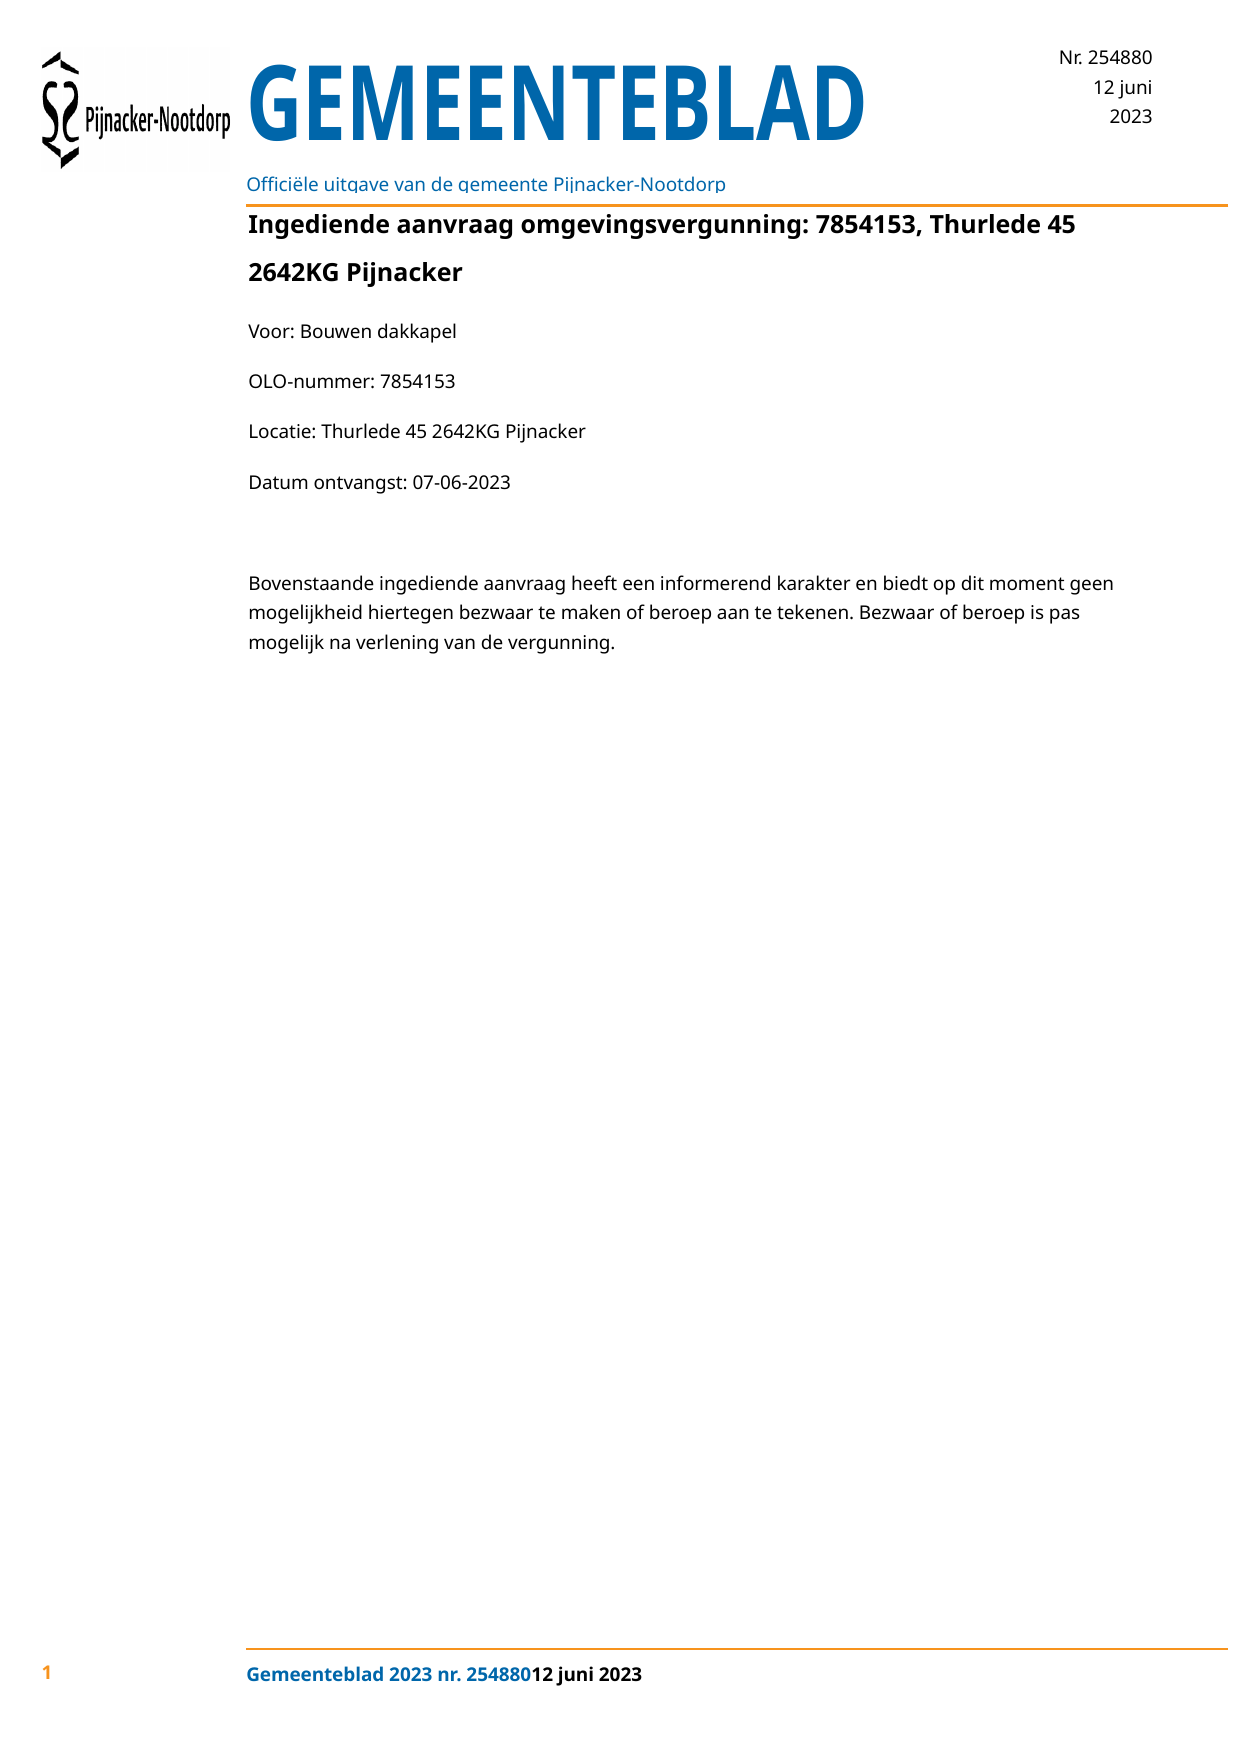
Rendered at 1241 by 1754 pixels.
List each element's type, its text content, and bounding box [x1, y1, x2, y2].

text Ingediende aanvraag omgevingsvergunning: 7854153, Thurlede 45 2642KG Pijnacker [248, 207, 1152, 288]
text Bovenstaande ingediende aanvraag heeft een informerend karakter en biedt op dit moment geen mogelijkheid hiertegen bezwaar te maken of beroep aan te tekenen. Bezwaar of beroep is pas mogelijk na verlening van de vergunning. [248, 570, 1152, 655]
text OLO-nummer: 7854153 [248, 368, 1152, 394]
picture [41, 47, 231, 172]
text Voor: Bouwen dakkapel [248, 318, 1152, 344]
text Datum ontvangst: 07-06-2023 [248, 469, 1152, 495]
text Locatie: Thurlede 45 2642KG Pijnacker [248, 419, 1152, 444]
